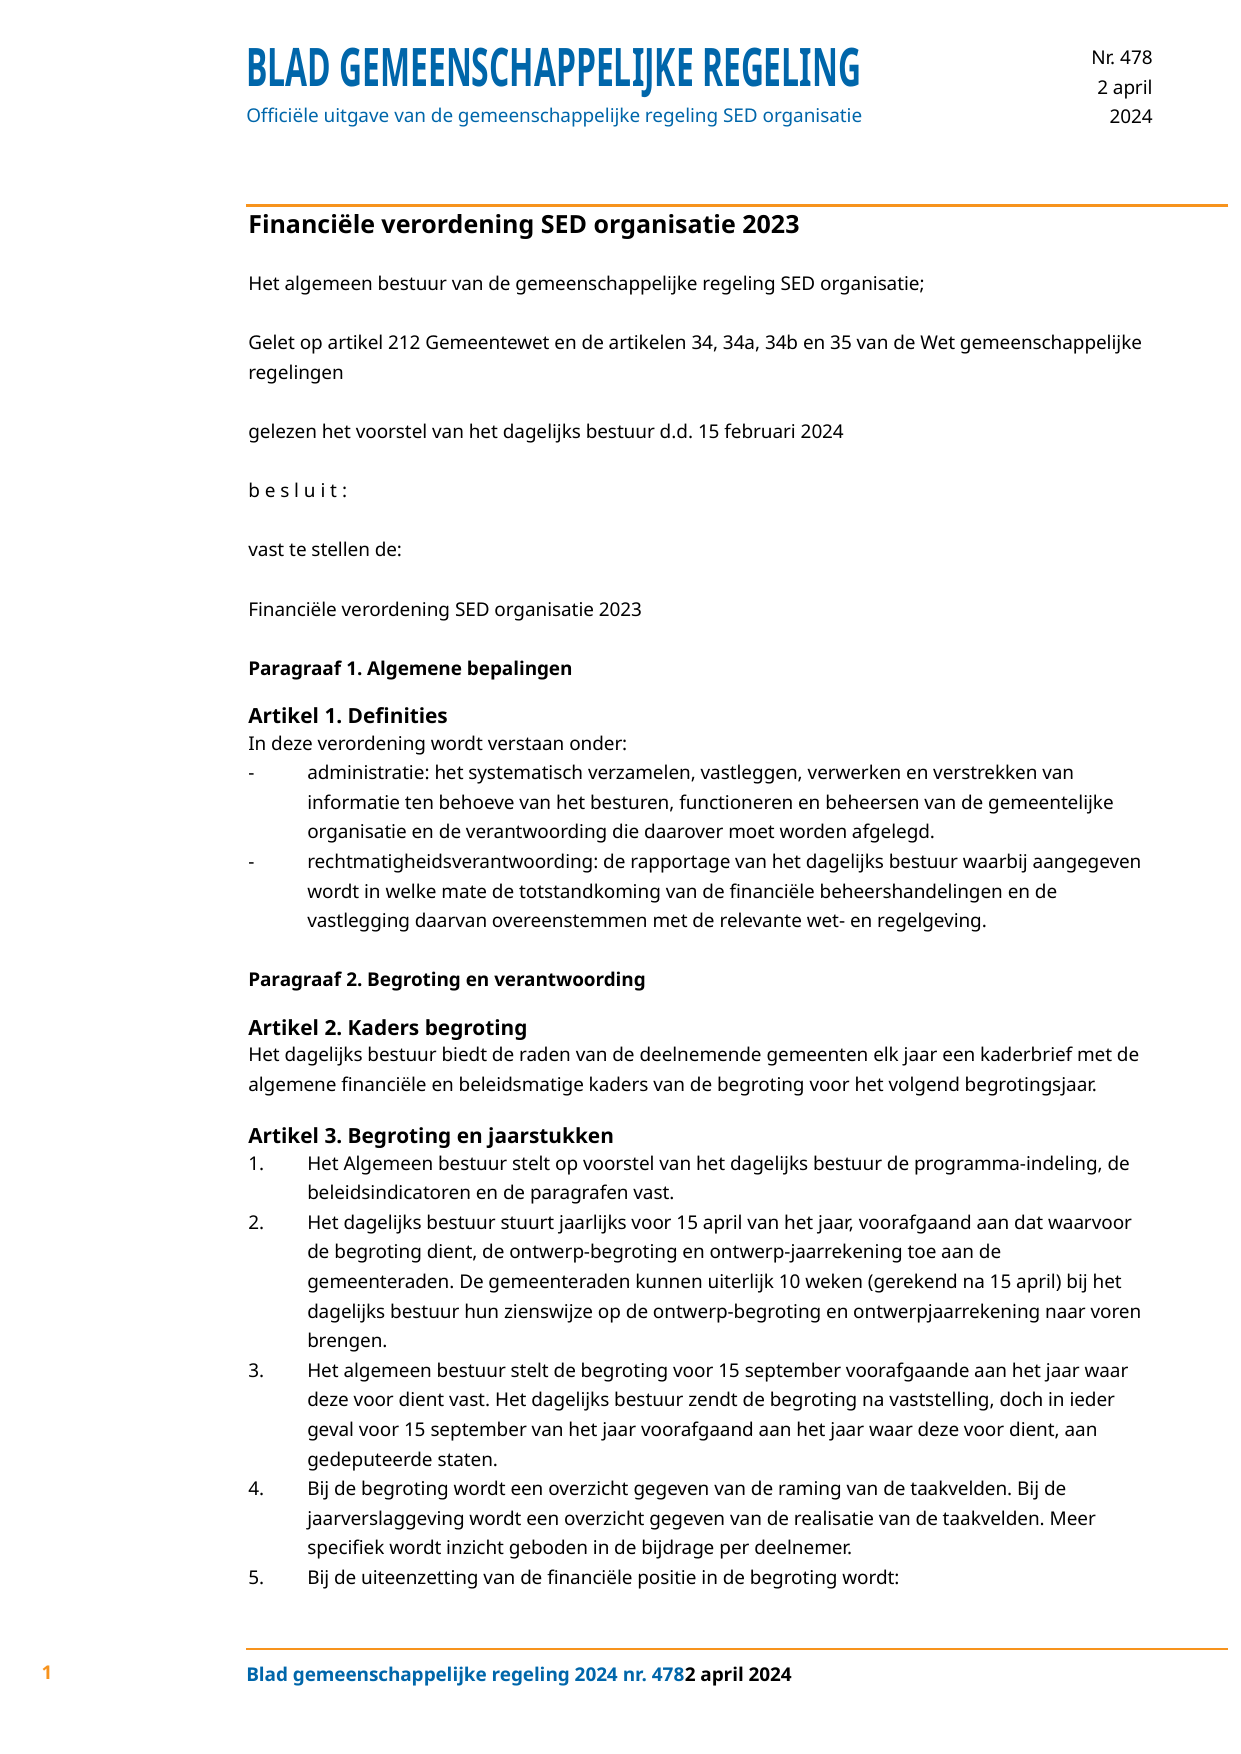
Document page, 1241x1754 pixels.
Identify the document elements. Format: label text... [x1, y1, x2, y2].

list Het Algemeen bestuur stelt op voorstel van het dagelijks bestuur de programma-indeling, de beleidsindicatoren en de paragrafen vast. [248, 1150, 1152, 1205]
list Bij de uiteenzetting van de financiële positie in de begroting wordt: [248, 1564, 1152, 1590]
text Het algemeen bestuur van de gemeenschappelijke regeling SED organisatie; [248, 270, 1152, 296]
text Artikel 3. Begroting en jaarstukken [248, 1122, 1152, 1150]
list rechtmatigheidsverantwoording: de rapportage van het dagelijks bestuur waarbij aangegeven wordt in welke mate de totstandkoming van de financiële beheershandelingen en de vastlegging daarvan overeenstemmen met de relevante wet- en regelgeving. [248, 848, 1152, 933]
list Bij de begroting wordt een overzicht gegeven van de raming van de taakvelden. Bij de jaarverslaggeving wordt een overzicht gegeven van de realisatie van de taakvelden. Meer specifiek wordt inzicht geboden in de bijdrage per deelnemer. [248, 1475, 1152, 1560]
list Het dagelijks bestuur stuurt jaarlijks voor 15 april van het jaar, voorafgaand aan dat waarvoor de begroting dient, de ontwerp-begroting en ontwerp-jaarrekening toe aan de gemeenteraden. De gemeenteraden kunnen uiterlijk 10 weken (gerekend na 15 april) bij het dagelijks bestuur hun zienswijze op de ontwerp-begroting en ontwerpjaarrekening naar voren brengen. [248, 1209, 1152, 1353]
list Het algemeen bestuur stelt de begroting voor 15 september voorafgaande aan het jaar waar deze voor dient vast. Het dagelijks bestuur zendt de begroting na vaststelling, doch in ieder geval voor 15 september van het jaar voorafgaand aan het jaar waar deze voor dient, aan gedeputeerde staten. [248, 1357, 1152, 1472]
text Gelet op artikel 212 Gemeentewet en de artikelen 34, 34a, 34b en 35 van de Wet gemeenschappelijke regelingen [248, 329, 1152, 385]
text Artikel 2. Kaders begroting [248, 1013, 1152, 1042]
text b e s l u i t : [248, 477, 1152, 503]
text In deze verordening wordt verstaan onder: [248, 730, 1152, 756]
text Paragraaf 2. Begroting en verantwoording [248, 967, 1152, 992]
text Paragraaf 1. Algemene bepalingen [248, 655, 1152, 681]
list administratie: het systematisch verzamelen, vastleggen, verwerken en verstrekken van informatie ten behoeve van het besturen, functioneren en beheersen van de gemeentelijke organisatie en de verantwoording die daarover moet worden afgelegd. [248, 759, 1152, 844]
text gelezen het voorstel van het dagelijks bestuur d.d. 15 februari 2024 [248, 418, 1152, 444]
picture [41, 47, 231, 172]
text Financiële verordening SED organisatie 2023 [248, 207, 1152, 241]
text Het dagelijks bestuur biedt de raden van de deelnemende gemeenten elk jaar een kaderbrief met de algemene financiële en beleidsmatige kaders van de begroting voor het volgend begrotingsjaar. [248, 1042, 1152, 1097]
text vast te stellen de: [248, 537, 1152, 562]
text Financiële verordening SED organisatie 2023 [248, 596, 1152, 621]
text Artikel 1. Definities [248, 701, 1152, 730]
